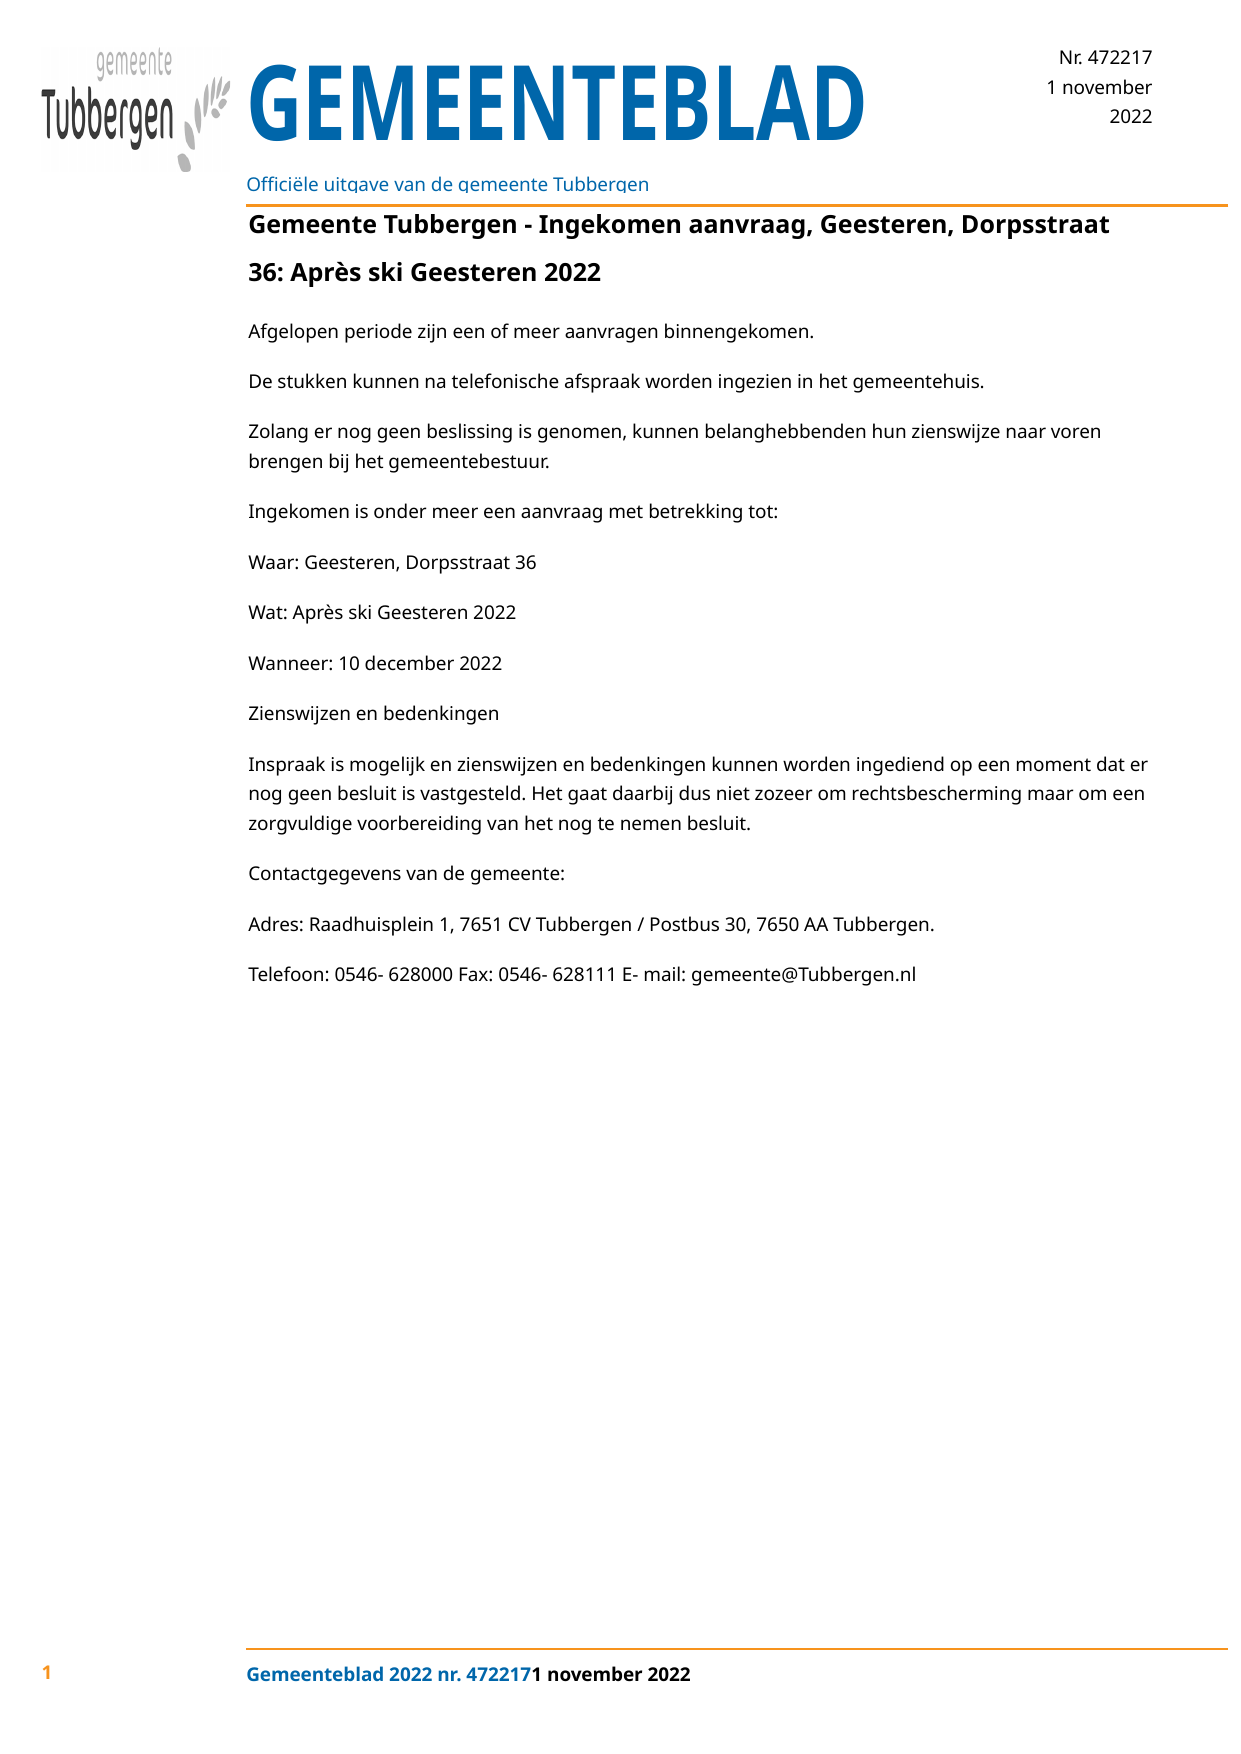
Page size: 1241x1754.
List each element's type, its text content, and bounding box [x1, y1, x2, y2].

text Wat: Après ski Geesteren 2022 [248, 599, 1152, 625]
text Gemeente Tubbergen - Ingekomen aanvraag, Geesteren, Dorpsstraat 36: Après ski Geesteren 2022 [248, 207, 1152, 288]
text Waar: Geesteren, Dorpsstraat 36 [248, 549, 1152, 575]
text Ingekomen is onder meer een aanvraag met betrekking tot: [248, 499, 1152, 524]
text Adres: Raadhuisplein 1, 7651 CV Tubbergen / Postbus 30, 7650 AA Tubbergen. [248, 911, 1152, 937]
text De stukken kunnen na telefonische afspraak worden ingezien in het gemeentehuis. [248, 368, 1152, 394]
text Zienswijzen en bedenkingen [248, 700, 1152, 726]
text Inspraak is mogelijk en zienswijzen en bedenkingen kunnen worden ingediend op een moment dat er nog geen besluit is vastgesteld. Het gaat daarbij dus niet zozeer om rechtsbescherming maar om een zorgvuldige voorbereiding van het nog te nemen besluit. [248, 751, 1152, 836]
text Zolang er nog geen beslissing is genomen, kunnen belanghebbenden hun zienswijze naar voren brengen bij het gemeentebestuur. [248, 419, 1152, 474]
text Telefoon: 0546- 628000 Fax: 0546- 628111 E- mail: gemeente@Tubbergen.nl [248, 961, 1152, 987]
text Contactgegevens van de gemeente: [248, 860, 1152, 886]
text Wanneer: 10 december 2022 [248, 650, 1152, 676]
text Afgelopen periode zijn een of meer aanvragen binnengekomen. [248, 318, 1152, 344]
picture [41, 47, 231, 172]
